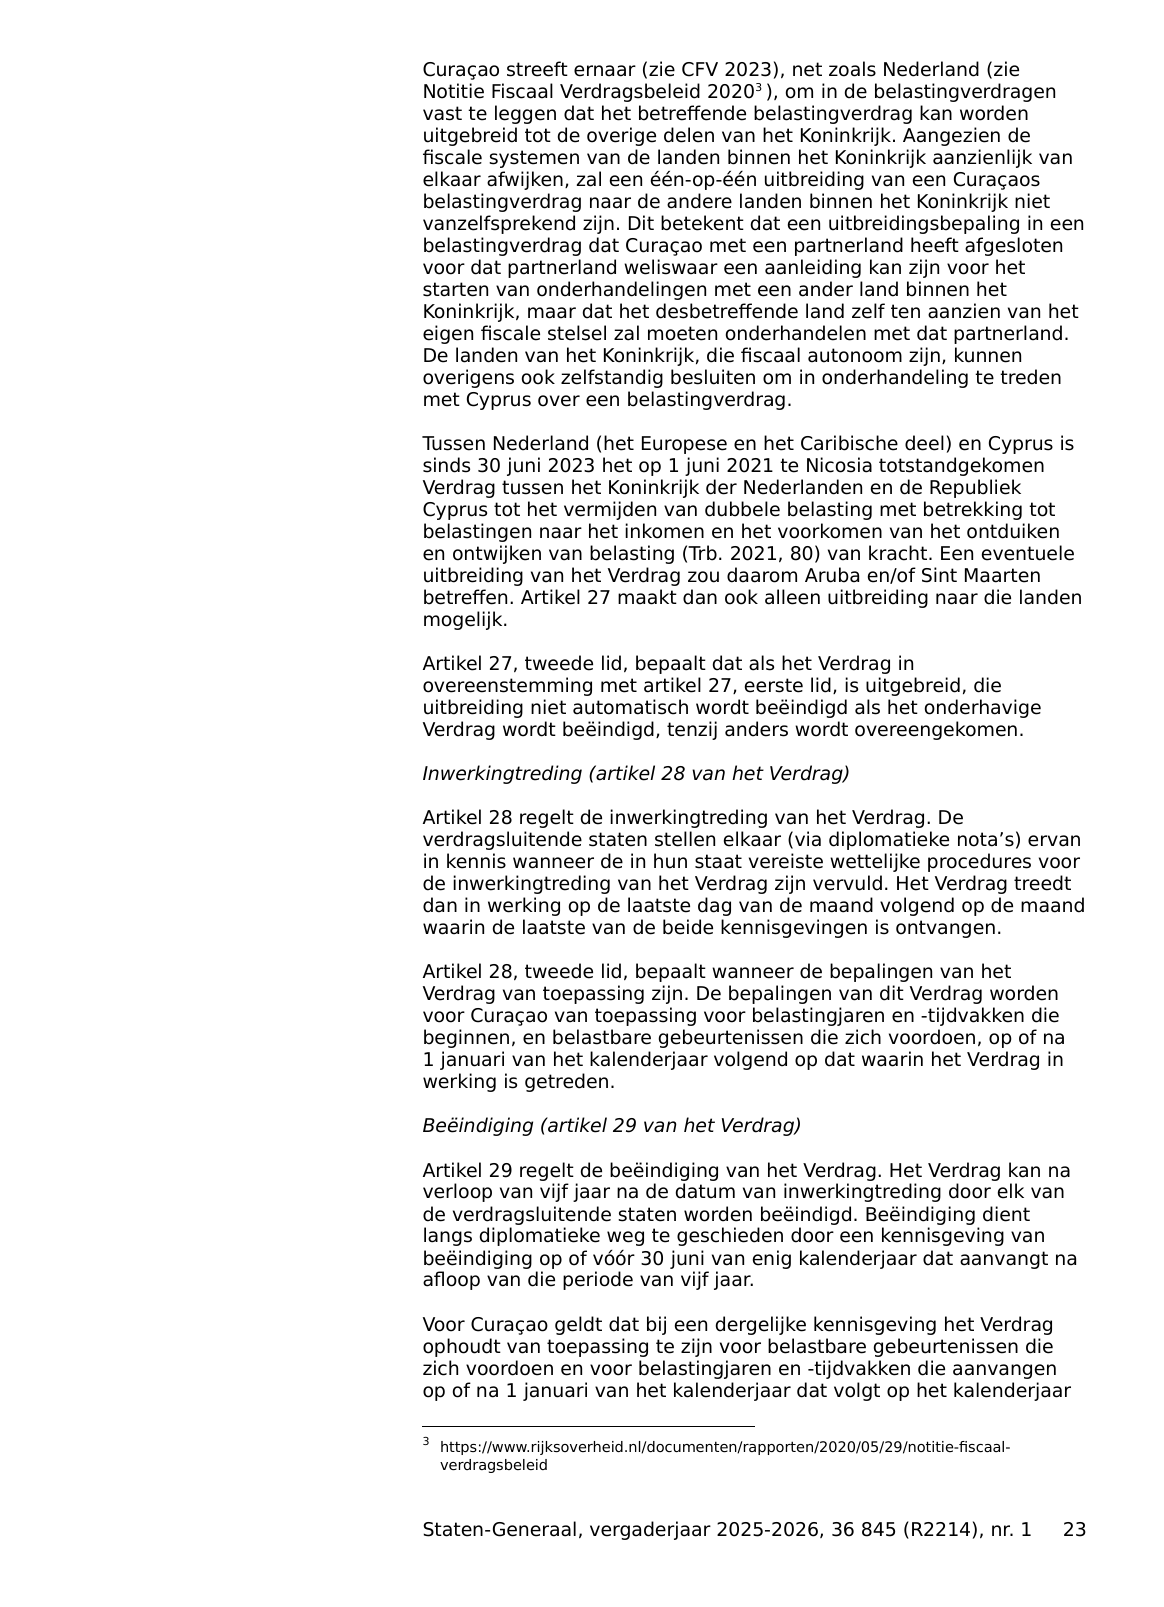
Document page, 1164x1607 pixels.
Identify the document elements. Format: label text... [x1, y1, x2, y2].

text https://www.rijksoverheid.nl/documenten/rapporten/2020/05/29/notitie-fiscaal-verdragsbeleid [422, 1435, 1087, 1474]
text Artikel 28, tweede lid, bepaalt wanneer de bepalingen van het Verdrag van toepassing zijn. De bepalingen van dit Verdrag worden voor Curaçao van toepassing voor belastingjaren en -tijdvakken die beginnen, en belastbare gebeurtenissen die zich voordoen, op of na 1 januari van het kalenderjaar volgend op dat waarin het Verdrag in werking is getreden. [422, 961, 1087, 1093]
text Curaçao streeft ernaar (zie CFV 2023), net zoals Nederland (zie Notitie Fiscaal Verdragsbeleid 2020), om in de belastingverdragen vast te leggen dat het betreffende belastingverdrag kan worden uitgebreid tot de overige delen van het Koninkrijk. Aangezien de fiscale systemen van de landen binnen het Koninkrijk aanzienlijk van elkaar afwijken, zal een één-op-één uitbreiding van een Curaçaos belastingverdrag naar de andere landen binnen het Koninkrijk niet vanzelfsprekend zijn. Dit betekent dat een uitbreidingsbepaling in een belastingverdrag dat Curaçao met een partnerland heeft afgesloten voor dat partnerland weliswaar een aanleiding kan zijn voor het starten van onderhandelingen met een ander land binnen het Koninkrijk, maar dat het desbetreffende land zelf ten aanzien van het eigen fiscale stelsel zal moeten onderhandelen met dat partnerland. De landen van het Koninkrijk, die fiscaal autonoom zijn, kunnen overigens ook zelfstandig besluiten om in onderhandeling te treden met Cyprus over een belastingverdrag. [422, 59, 1087, 411]
text Artikel 28 regelt de inwerkingtreding van het Verdrag. De verdragsluitende staten stellen elkaar (via diplomatieke nota’s) ervan in kennis wanneer de in hun staat vereiste wettelijke procedures voor de inwerkingtreding van het Verdrag zijn vervuld. Het Verdrag treedt dan in werking op de laatste dag van de maand volgend op de maand waarin de laatste van de beide kennisgevingen is ontvangen. [422, 807, 1087, 939]
text Artikel 29 regelt de beëindiging van het Verdrag. Het Verdrag kan na verloop van vijf jaar na de datum van inwerkingtreding door elk van de verdragsluitende staten worden beëindigd. Beëindiging dient langs diplomatieke weg te geschieden door een kennisgeving van beëindiging op of vóór 30 juni van enig kalenderjaar dat aanvangt na afloop van die periode van vijf jaar. [422, 1159, 1087, 1291]
text Artikel 27, tweede lid, bepaalt dat als het Verdrag in overeenstemming met artikel 27, eerste lid, is uitgebreid, die uitbreiding niet automatisch wordt beëindigd als het onderhavige Verdrag wordt beëindigd, tenzij anders wordt overeengekomen. [422, 653, 1087, 741]
subtitle Beëindiging (artikel 29 van het Verdrag) [422, 1115, 1087, 1137]
text Tussen Nederland (het Europese en het Caribische deel) en Cyprus is sinds 30 juni 2023 het op 1 juni 2021 te Nicosia totstandgekomen Verdrag tussen het Koninkrijk der Nederlanden en de Republiek Cyprus tot het vermijden van dubbele belasting met betrekking tot belastingen naar het inkomen en het voorkomen van het ontduiken en ontwijken van belasting (Trb. 2021, 80) van kracht. Een eventuele uitbreiding van het Verdrag zou daarom Aruba en/of Sint Maarten betreffen. Artikel 27 maakt dan ook alleen uitbreiding naar die landen mogelijk. [422, 433, 1087, 631]
text Voor Curaçao geldt dat bij een dergelijke kennisgeving het Verdrag ophoudt van toepassing te zijn voor belastbare gebeurtenissen die zich voordoen en voor belastingjaren en -tijdvakken die aanvangen op of na 1 januari van het kalenderjaar dat volgt op het kalenderjaar [422, 1313, 1087, 1401]
subtitle Inwerkingtreding (artikel 28 van het Verdrag) [422, 763, 1087, 785]
